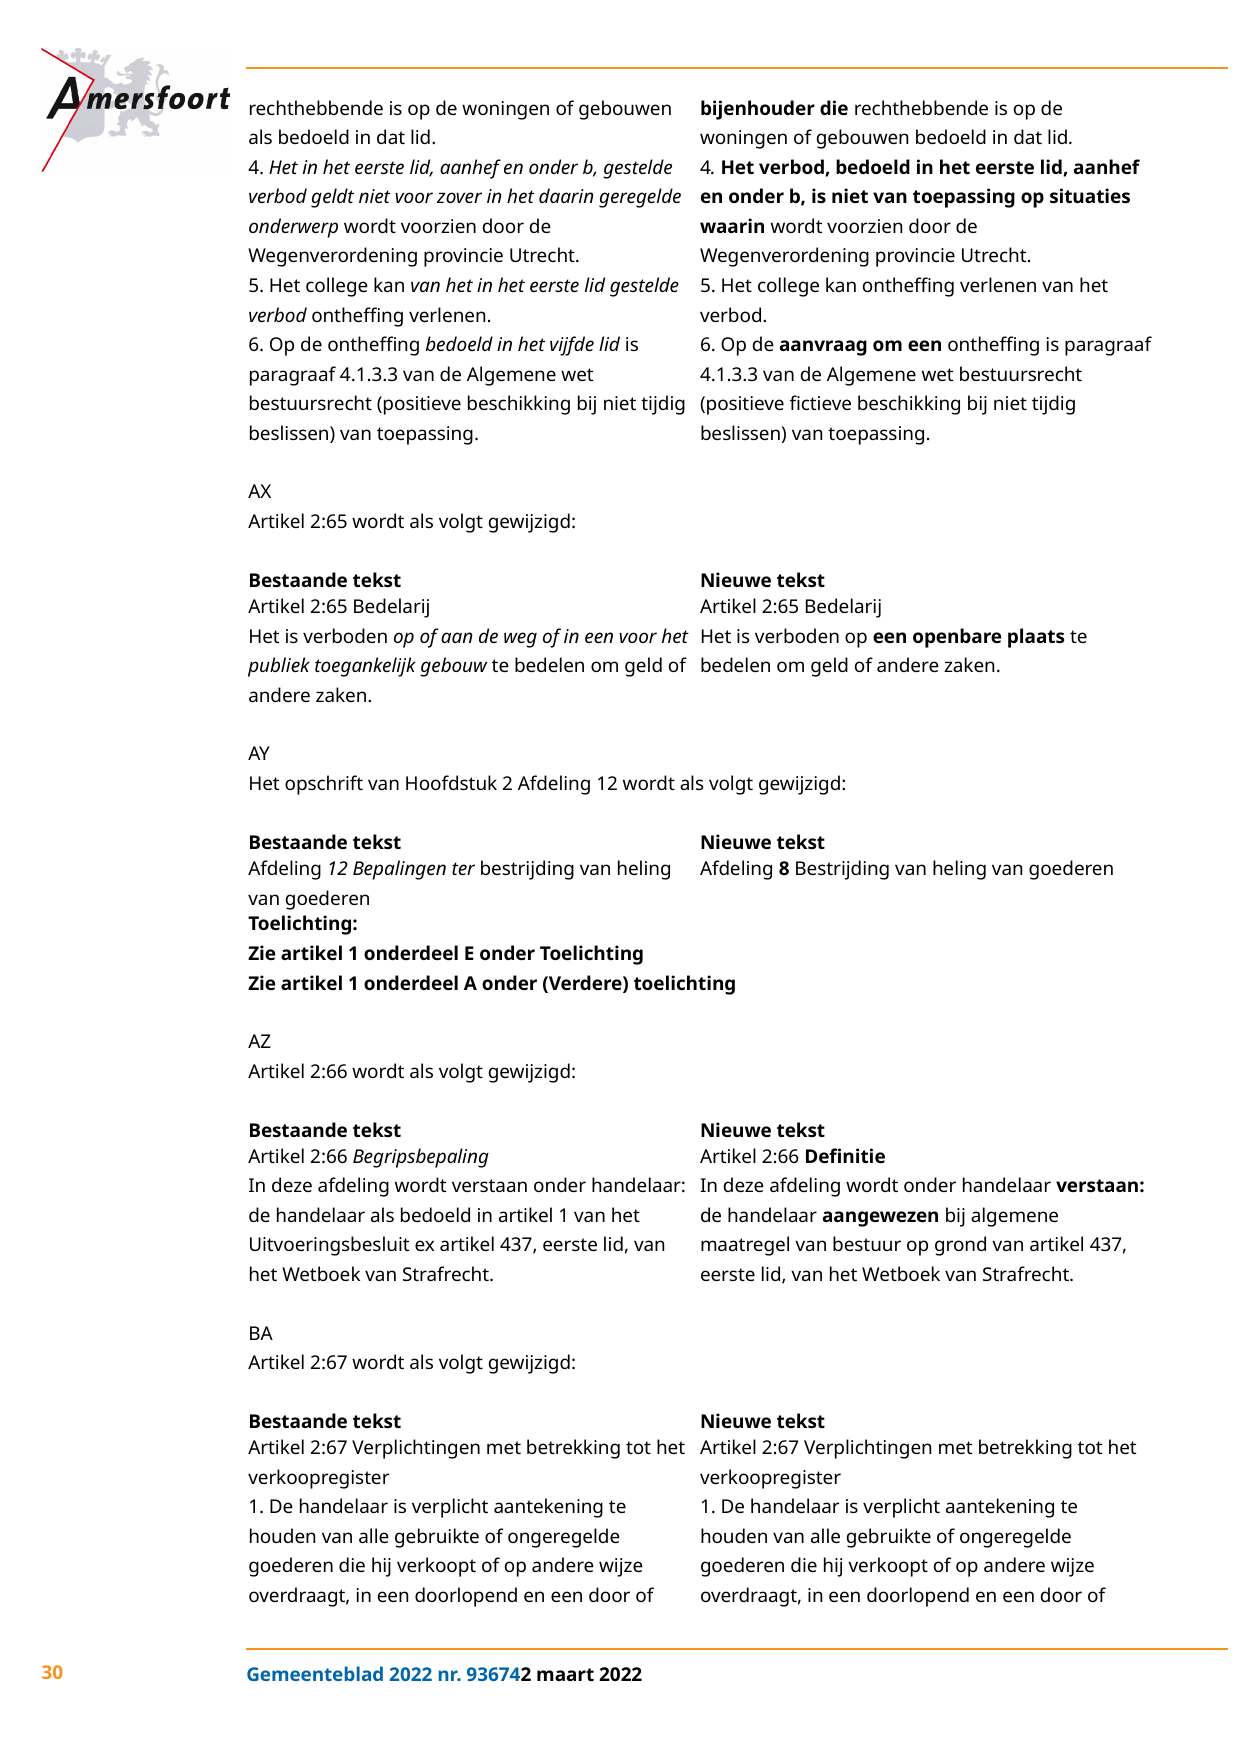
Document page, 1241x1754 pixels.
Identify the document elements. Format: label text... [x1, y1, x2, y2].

table_cell rechthebbende is op de woningen of gebouwen als bedoeld in dat lid. 4. Het in het eerste lid, aanhef en onder b, gestelde verbod geldt niet voor zover in het daarin geregelde onderwerp wordt voorzien door de Wegenverordening provincie Utrecht. 5. Het college kan van het in het eerste lid gestelde verbod ontheffing verlenen. 6. Op de ontheffing bedoeld in het vijfde lid is paragraaf 4.1.3.3 van de Algemene wet bestuursrecht (positieve beschikking bij niet tijdig beslissen) van toepassing. [248, 95, 700, 446]
table_cell Artikel 2:65 Bedelarij Het is verboden op of aan de weg of in een voor het publiek toegankelijk gebouw te bedelen om geld of andere zaken. [248, 593, 700, 708]
text AX [248, 479, 1152, 504]
table_cell Toelichting: Zie artikel 1 onderdeel E onder Toelichting Zie artikel 1 onderdeel A onder (Verdere) toelichting [248, 911, 1152, 995]
table_cell Artikel 2:67 Verplichtingen met betrekking tot het verkoopregister 1. De handelaar is verplicht aantekening te houden van alle gebruikte of ongeregelde goederen die hij verkoopt of op andere wijze overdraagt, in een doorlopend en een door of [700, 1434, 1152, 1608]
text Het opschrift van Hoofdstuk 2 Afdeling 12 wordt als volgt gewijzigd: [248, 770, 1152, 796]
table_cell Artikel 2:66 Definitie In deze afdeling wordt onder handelaar verstaan: de handelaar aangewezen bij algemene maatregel van bestuur op grond van artikel 437, eerste lid, van het Wetboek van Strafrecht. [700, 1143, 1152, 1287]
table_header Bestaande tekst [248, 1409, 700, 1434]
table_header Bestaande tekst [248, 1117, 700, 1143]
table_cell Afdeling 12 Bepalingen ter bestrijding van heling van goederen [248, 855, 700, 911]
text Artikel 2:65 wordt als volgt gewijzigd: [248, 508, 1152, 534]
text Artikel 2:66 wordt als volgt gewijzigd: [248, 1058, 1152, 1083]
table_cell bijenhouder die rechthebbende is op de woningen of gebouwen bedoeld in dat lid. 4. Het verbod, bedoeld in het eerste lid, aanhef en onder b, is niet van toepassing op situaties waarin wordt voorzien door de Wegenverordening provincie Utrecht. 5. Het college kan ontheffing verlenen van het verbod. 6. Op de aanvraag om een ontheffing is paragraaf 4.1.3.3 van de Algemene wet bestuursrecht (positieve fictieve beschikking bij niet tijdig beslissen) van toepassing. [700, 95, 1152, 446]
text AY [248, 741, 1152, 766]
table_header Bestaande tekst [248, 830, 700, 855]
table_header Nieuwe tekst [700, 1409, 1152, 1434]
table_header Bestaande tekst [248, 568, 700, 593]
text BA [248, 1320, 1152, 1345]
table_header Nieuwe tekst [700, 568, 1152, 593]
table_cell Artikel 2:66 Begripsbepaling In deze afdeling wordt verstaan onder handelaar: de handelaar als bedoeld in artikel 1 van het Uitvoeringsbesluit ex artikel 437, eerste lid, van het Wetboek van Strafrecht. [248, 1143, 700, 1287]
table_header Nieuwe tekst [700, 830, 1152, 855]
table_cell Artikel 2:65 Bedelarij Het is verboden op een openbare plaats te bedelen om geld of andere zaken. [700, 593, 1152, 708]
text Artikel 2:67 wordt als volgt gewijzigd: [248, 1349, 1152, 1375]
table_cell Afdeling 8 Bestrijding van heling van goederen [700, 855, 1152, 911]
text AZ [248, 1028, 1152, 1054]
table_cell Artikel 2:67 Verplichtingen met betrekking tot het verkoopregister 1. De handelaar is verplicht aantekening te houden van alle gebruikte of ongeregelde goederen die hij verkoopt of op andere wijze overdraagt, in een doorlopend en een door of [248, 1434, 700, 1608]
picture [41, 47, 231, 172]
table_header Nieuwe tekst [700, 1117, 1152, 1143]
